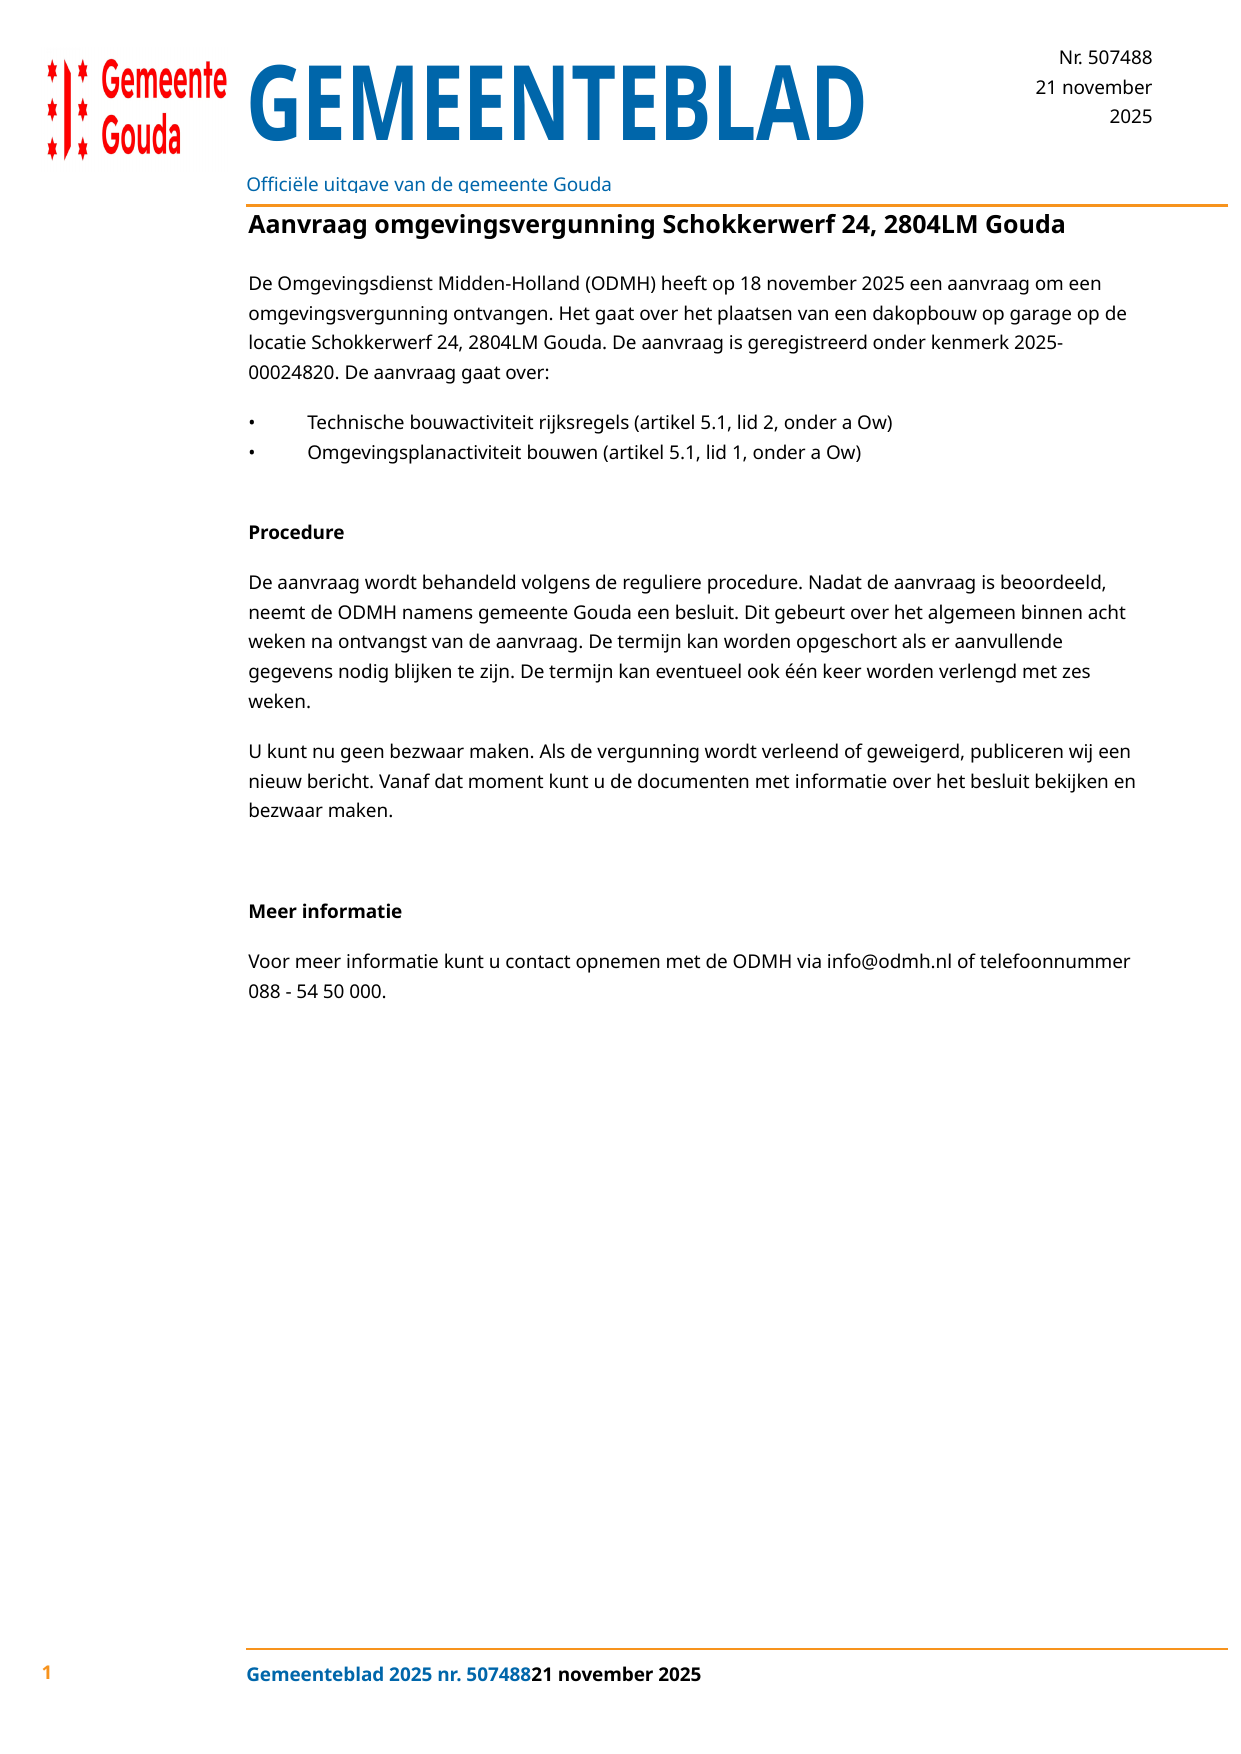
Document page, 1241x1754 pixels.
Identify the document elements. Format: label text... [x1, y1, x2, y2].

text U kunt nu geen bezwaar maken. Als de vergunning wordt verleend of geweigerd, publiceren wij een nieuw bericht. Vanaf dat moment kunt u de documenten met informatie over het besluit bekijken en bezwaar maken. [248, 738, 1152, 823]
list Omgevingsplanactiviteit bouwen (artikel 5.1, lid 1, onder a Ow) [248, 439, 1152, 465]
list Technische bouwactiviteit rijksregels (artikel 5.1, lid 2, onder a Ow) [248, 409, 1152, 435]
text De Omgevingsdienst Midden-Holland (ODMH) heeft op 18 november 2025 een aanvraag om een omgevingsvergunning ontvangen. Het gaat over het plaatsen van een dakopbouw op garage op de locatie Schokkerwerf 24, 2804LM Gouda. De aanvraag is geregistreerd onder kenmerk 2025-00024820. De aanvraag gaat over: [248, 270, 1152, 385]
text Aanvraag omgevingsvergunning Schokkerwerf 24, 2804LM Gouda [248, 207, 1152, 241]
text Voor meer informatie kunt u contact opnemen met de ODMH via info@odmh.nl of telefoonnummer 088 - 54 50 000. [248, 949, 1152, 1004]
text Meer informatie [248, 898, 1152, 924]
text Procedure [248, 519, 1152, 545]
picture [41, 47, 231, 172]
text De aanvraag wordt behandeld volgens de reguliere procedure. Nadat de aanvraag is beoordeeld, neemt de ODMH namens gemeente Gouda een besluit. Dit gebeurt over het algemeen binnen acht weken na ontvangst van de aanvraag. De termijn kan worden opgeschort als er aanvullende gegevens nodig blijken te zijn. De termijn kan eventueel ook één keer worden verlengd met zes weken. [248, 569, 1152, 713]
